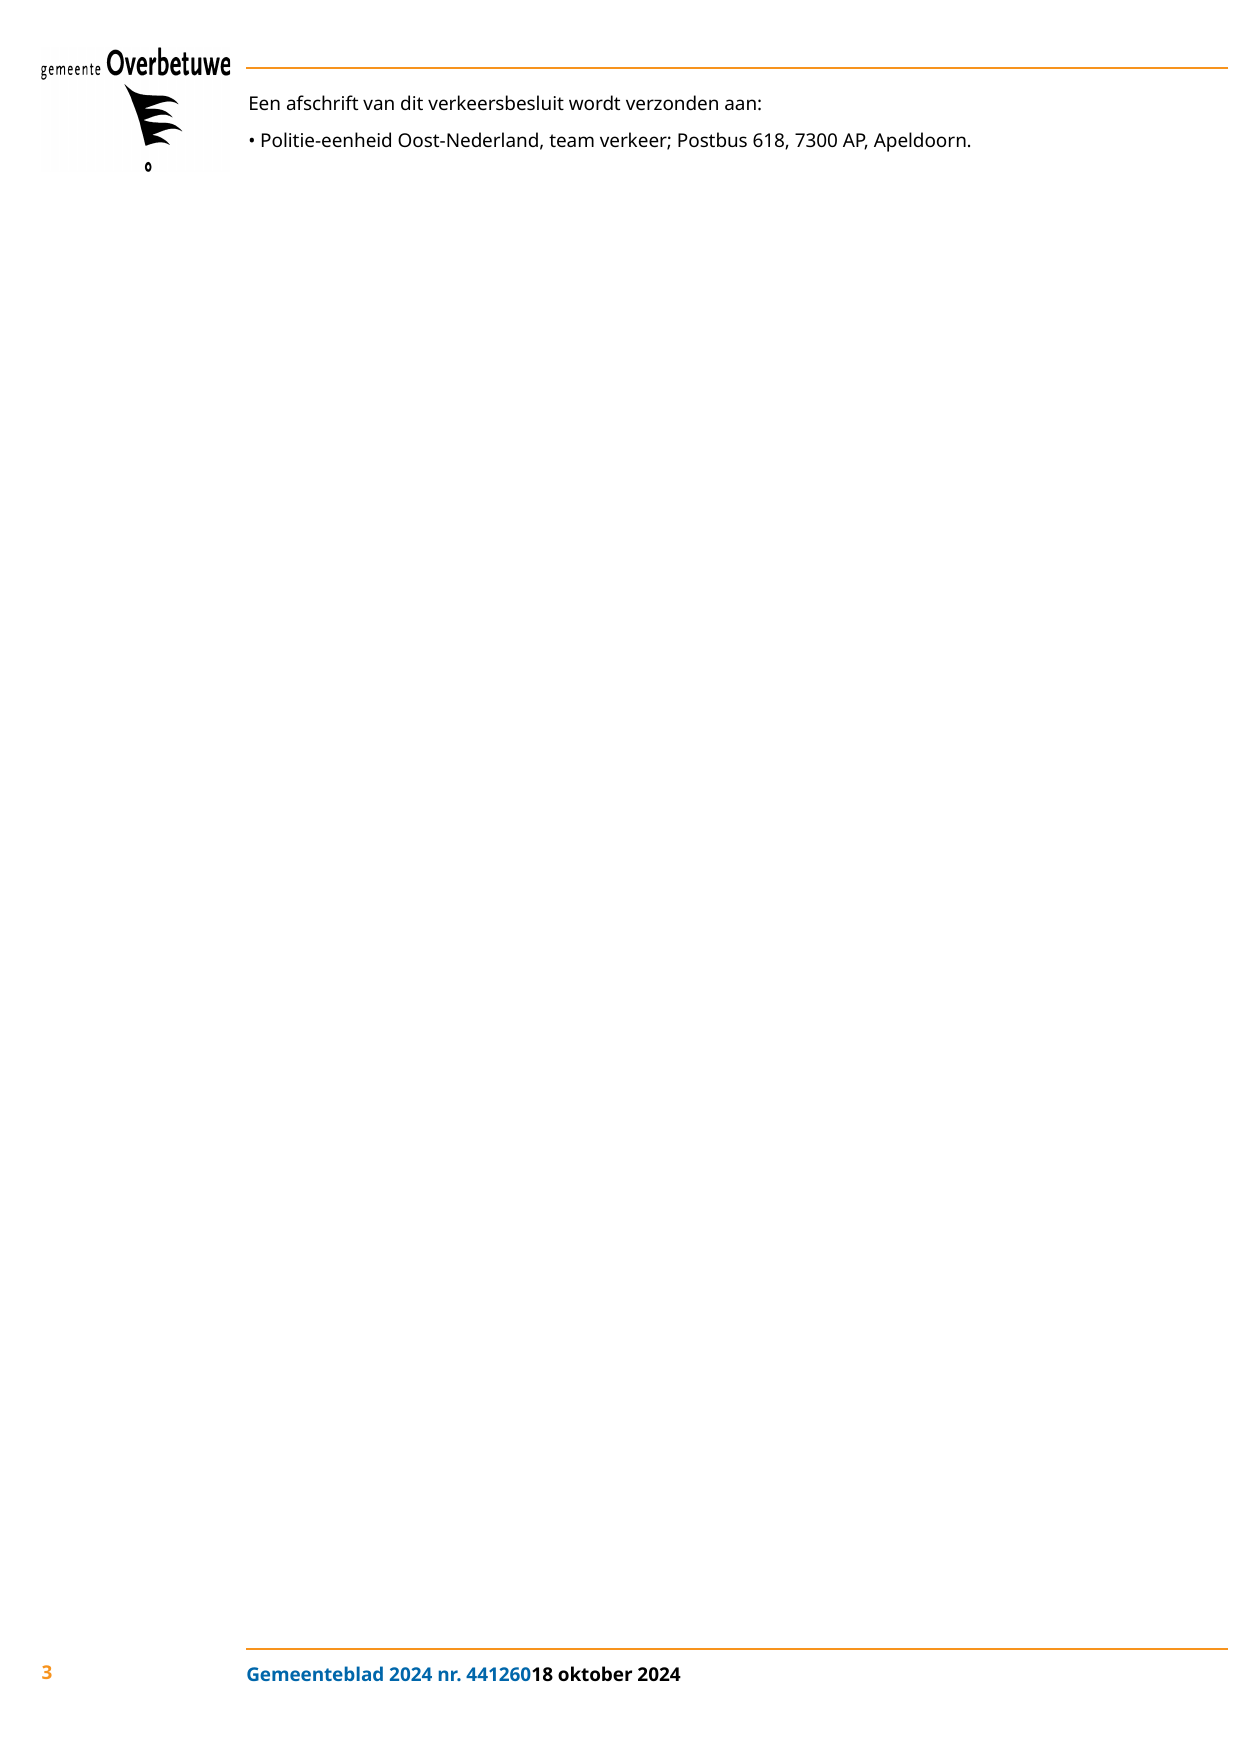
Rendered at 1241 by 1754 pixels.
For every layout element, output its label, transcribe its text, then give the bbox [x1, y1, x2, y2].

text Een afschrift van dit verkeersbesluit wordt verzonden aan: [248, 95, 1152, 114]
text • Politie-eenheid Oost-Nederland, team verkeer; Postbus 618, 7300 AP, Apeldoorn. [248, 132, 1152, 151]
picture [41, 47, 231, 172]
